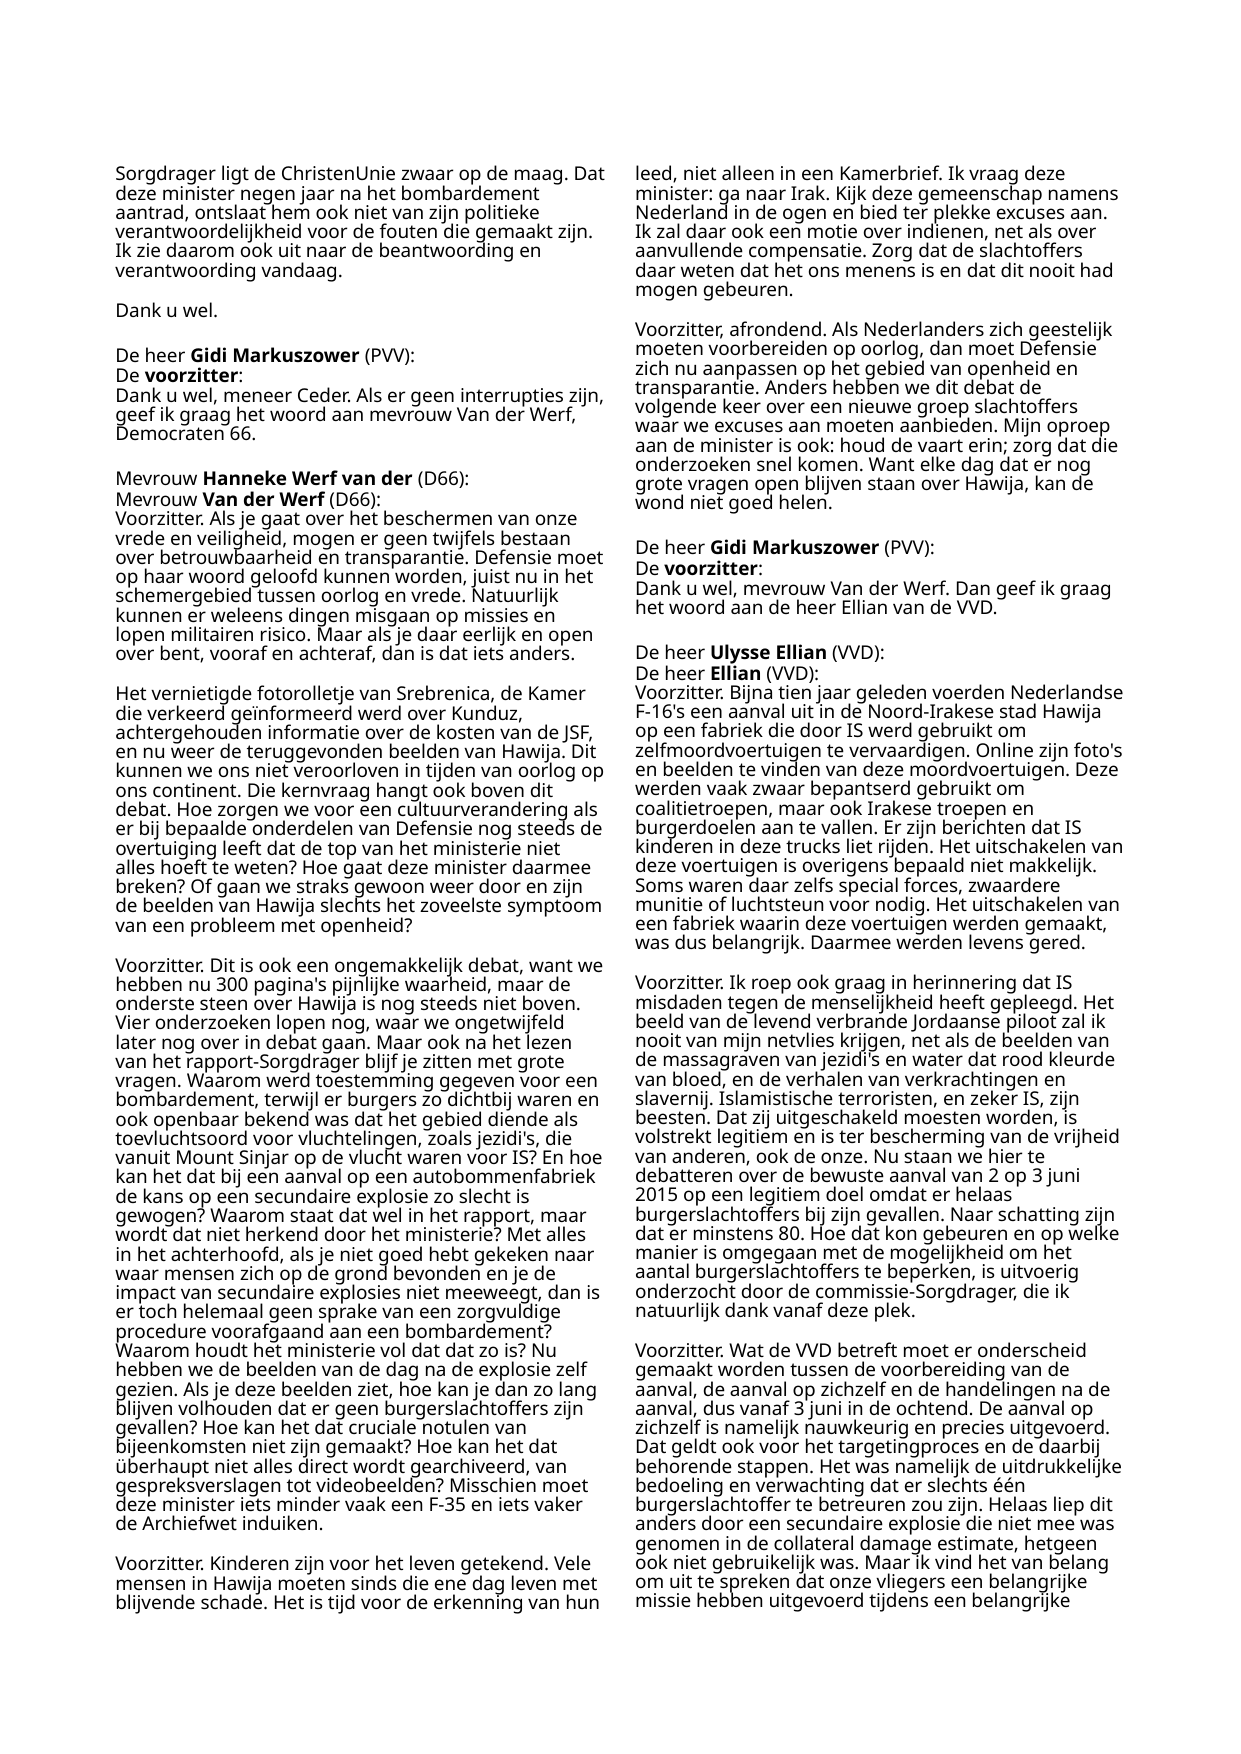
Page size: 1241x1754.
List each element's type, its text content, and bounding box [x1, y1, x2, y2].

text De heer Gidi Markuszower (PVV): [635, 534, 1125, 560]
text Voorzitter. Wat de VVD betreft moet er onderscheid gemaakt worden tussen de voorbereiding van de aanval, de aanval op zichzelf en de handelingen na de aanval, dus vanaf 3 juni in de ochtend. De aanval op zichzelf is namelijk nauwkeurig en precies uitgevoerd. Dat geldt ook voor het targetingproces en de daarbij behorende stappen. Het was namelijk de uitdrukkelijke bedoeling en verwachting dat er slechts één burgerslachtoffer te betreuren zou zijn. Helaas liep dit anders door een secundaire explosie die niet mee was genomen in de collateral damage estimate, hetgeen ook niet gebruikelijk was. Maar ik vind het van belang om uit te spreken dat onze vliegers een belangrijke missie hebben uitgevoerd tijdens een belangrijke [635, 1342, 1125, 1612]
text Voorzitter. Bijna tien jaar geleden voerden Nederlandse F-16's een aanval uit in de Noord-Irakese stad Hawija op een fabriek die door IS werd gebruikt om zelfmoordvoertuigen te vervaardigen. Online zijn foto's en beelden te vinden van deze moordvoertuigen. Deze werden vaak zwaar bepantserd gebruikt om coalitietroepen, maar ook Irakese troepen en burgerdoelen aan te vallen. Er zijn berichten dat IS kinderen in deze trucks liet rijden. Het uitschakelen van deze voertuigen is overigens bepaald niet makkelijk. Soms waren daar zelfs special forces, zwaardere munitie of luchtsteun voor nodig. Het uitschakelen van een fabriek waarin deze voertuigen werden gemaakt, was dus belangrijk. Daarmee werden levens gered. [635, 684, 1125, 954]
text De voorzitter: [635, 560, 1125, 579]
text Voorzitter. Ik roep ook graag in herinnering dat IS misdaden tegen de menselijkheid heeft gepleegd. Het beeld van de levend verbrande Jordaanse piloot zal ik nooit van mijn netvlies krijgen, net als de beelden van de massagraven van jezidi's en water dat rood kleurde van bloed, en de verhalen van verkrachtingen en slavernij. Islamistische terroristen, en zeker IS, zijn beesten. Dat zij uitgeschakeld moesten worden, is volstrekt legitiem en is ter bescherming van de vrijheid van anderen, ook de onze. Nu staan we hier te debatteren over de bewuste aanval van 2 op 3 juni 2015 op een legitiem doel omdat er helaas burgerslachtoffers bij zijn gevallen. Naar schatting zijn dat er minstens 80. Hoe dat kon gebeuren en op welke manier is omgegaan met de mogelijkheid om het aantal burgerslachtoffers te beperken, is uitvoerig onderzocht door de commissie-Sorgdrager, die ik natuurlijk dank vanaf deze plek. [635, 974, 1125, 1321]
text Sorgdrager ligt de ChristenUnie zwaar op de maag. Dat deze minister negen jaar na het bombardement aantrad, ontslaat hem ook niet van zijn politieke verantwoordelijkheid voor de fouten die gemaakt zijn. Ik zie daarom ook uit naar de beantwoording en verantwoording vandaag. [115, 165, 605, 281]
text De heer Gidi Markuszower (PVV): [115, 342, 605, 367]
text Voorzitter. Als je gaat over het beschermen van onze vrede en veiligheid, mogen er geen twijfels bestaan over betrouwbaarheid en transparantie. Defensie moet op haar woord geloofd kunnen worden, juist nu in het schemergebied tussen oorlog en vrede. Natuurlijk kunnen er weleens dingen misgaan op missies en lopen militairen risico. Maar als je daar eerlijk en open over bent, vooraf en achteraf, dan is dat iets anders. [115, 510, 605, 664]
text Mevrouw Hanneke Werf van der (D66): [115, 465, 605, 491]
text Voorzitter. Kinderen zijn voor het leven getekend. Vele mensen in Hawija moeten sinds die ene dag leven met blijvende schade. Het is tijd voor de erkenning van hun [115, 1555, 605, 1613]
text Voorzitter, afrondend. Als Nederlanders zich geestelijk moeten voorbereiden op oorlog, dan moet Defensie zich nu aanpassen op het gebied van openheid en transparantie. Anders hebben we dit debat de volgende keer over een nieuwe groep slachtoffers waar we excuses aan moeten aanbieden. Mijn oproep aan de minister is ook: houd de vaart erin; zorg dat die onderzoeken snel komen. Want elke dag dat er nog grote vragen open blijven staan over Hawija, kan de wond niet goed helen. [635, 321, 1125, 514]
text De heer Ulysse Ellian (VVD): [635, 639, 1125, 664]
text Mevrouw Van der Werf (D66): [115, 491, 605, 510]
text Dank u wel. [115, 302, 605, 321]
text Het vernietigde fotorolletje van Srebrenica, de Kamer die verkeerd geïnformeerd werd over Kunduz, achtergehouden informatie over de kosten van de JSF, en nu weer de teruggevonden beelden van Hawija. Dit kunnen we ons niet veroorloven in tijden van oorlog op ons continent. Die kernvraag hangt ook boven dit debat. Hoe zorgen we voor een cultuurverandering als er bij bepaalde onderdelen van Defensie nog steeds de overtuiging leeft dat de top van het ministerie niet alles hoeft te weten? Hoe gaat deze minister daarmee breken? Of gaan we straks gewoon weer door en zijn de beelden van Hawija slechts het zoveelste symptoom van een probleem met openheid? [115, 685, 605, 936]
text leed, niet alleen in een Kamerbrief. Ik vraag deze minister: ga naar Irak. Kijk deze gemeenschap namens Nederland in de ogen en bied ter plekke excuses aan. Ik zal daar ook een motie over indienen, net als over aanvullende compensatie. Zorg dat de slachtoffers daar weten dat het ons menens is en dat dit nooit had mogen gebeuren. [635, 165, 1125, 300]
text Voorzitter. Dit is ook een ongemakkelijk debat, want we hebben nu 300 pagina's pijnlijke waarheid, maar de onderste steen over Hawija is nog steeds niet boven. Vier onderzoeken lopen nog, waar we ongetwijfeld later nog over in debat gaan. Maar ook na het lezen van het rapport-Sorgdrager blijf je zitten met grote vragen. Waarom werd toestemming gegeven voor een bombardement, terwijl er burgers zo dichtbij waren en ook openbaar bekend was dat het gebied diende als toevluchtsoord voor vluchtelingen, zoals jezidi's, die vanuit Mount Sinjar op de vlucht waren voor IS? En hoe kan het dat bij een aanval op een autobommenfabriek de kans op een secundaire explosie zo slecht is gewogen? Waarom staat dat wel in het rapport, maar wordt dat niet herkend door het ministerie? Met alles in het achterhoofd, als je niet goed hebt gekeken naar waar mensen zich op de grond bevonden en je de impact van secundaire explosies niet meeweegt, dan is er toch helemaal geen sprake van een zorgvuldige procedure voorafgaand aan een bombardement? Waarom houdt het ministerie vol dat dat zo is? Nu hebben we de beelden van de dag na de explosie zelf gezien. Als je deze beelden ziet, hoe kan je dan zo lang blijven volhouden dat er geen burgerslachtoffers zijn gevallen? Hoe kan het dat cruciale notulen van bijeenkomsten niet zijn gemaakt? Hoe kan het dat überhaupt niet alles direct wordt gearchiveerd, van gespreksverslagen tot videobeelden? Misschien moet deze minister iets minder vaak een F-35 en iets vaker de Archiefwet induiken. [115, 957, 605, 1535]
text De heer Ellian (VVD): [635, 664, 1125, 684]
text De voorzitter: [115, 367, 605, 387]
text Dank u wel, meneer Ceder. Als er geen interrupties zijn, geef ik graag het woord aan mevrouw Van der Werf, Democraten 66. [115, 387, 605, 444]
text Dank u wel, mevrouw Van der Werf. Dan geef ik graag het woord aan de heer Ellian van de VVD. [635, 579, 1125, 618]
